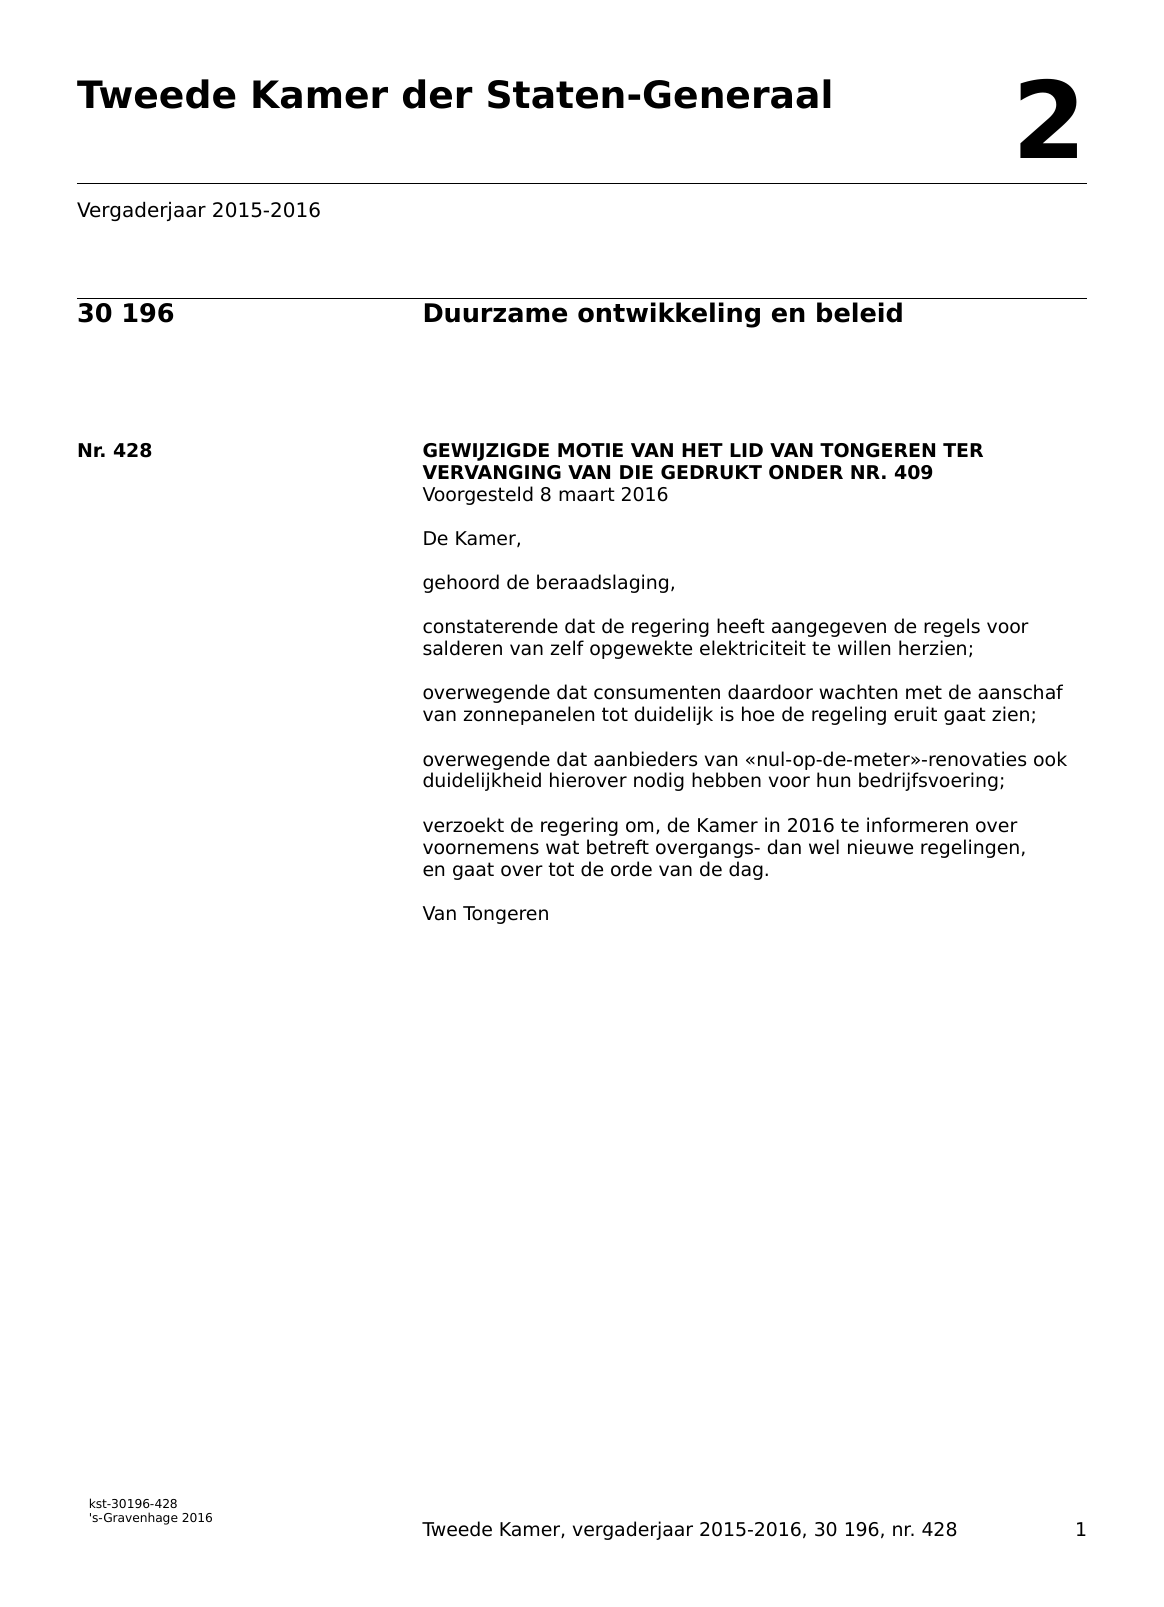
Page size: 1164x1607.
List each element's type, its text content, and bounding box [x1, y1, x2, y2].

text Voorgesteld 8 maart 2016 [422, 484, 1087, 506]
text en gaat over tot de orde van de dag. [422, 858, 1087, 881]
text De Kamer, [422, 528, 1087, 550]
subtitle 30 196 Duurzame ontwikkeling en beleid [77, 299, 1087, 329]
table_cell Vergaderjaar 2015-2016 [77, 184, 1087, 298]
text 's-Gravenhage 2016 [88, 1511, 323, 1525]
text verzoekt de regering om, de Kamer in 2016 te informeren over voornemens wat betreft overgangs- dan wel nieuwe regelingen, [422, 814, 1087, 858]
text constaterende dat de regering heeft aangegeven de regels voor salderen van zelf opgewekte elektriciteit te willen herzien; [422, 616, 1087, 660]
text Van Tongeren [422, 903, 1087, 925]
subtitle Nr. 428 GEWIJZIGDE MOTIE VAN HET LID VAN TONGEREN TER VERVANGING VAN DIE GEDRUKT ONDER NR. 409 [77, 440, 1087, 484]
table_header 2 [886, 59, 1087, 183]
text overwegende dat consumenten daardoor wachten met de aanschaf van zonnepanelen tot duidelijk is hoe de regeling eruit gaat zien; [422, 682, 1087, 726]
text gehoord de beraadslaging, [422, 572, 1087, 594]
text kst-30196-428 [88, 1497, 323, 1511]
table_header Tweede Kamer der Staten-Generaal [77, 59, 886, 183]
text overwegende dat aanbieders van «nul-op-de-meter»-renovaties ook duidelijkheid hierover nodig hebben voor hun bedrijfsvoering; [422, 748, 1087, 792]
